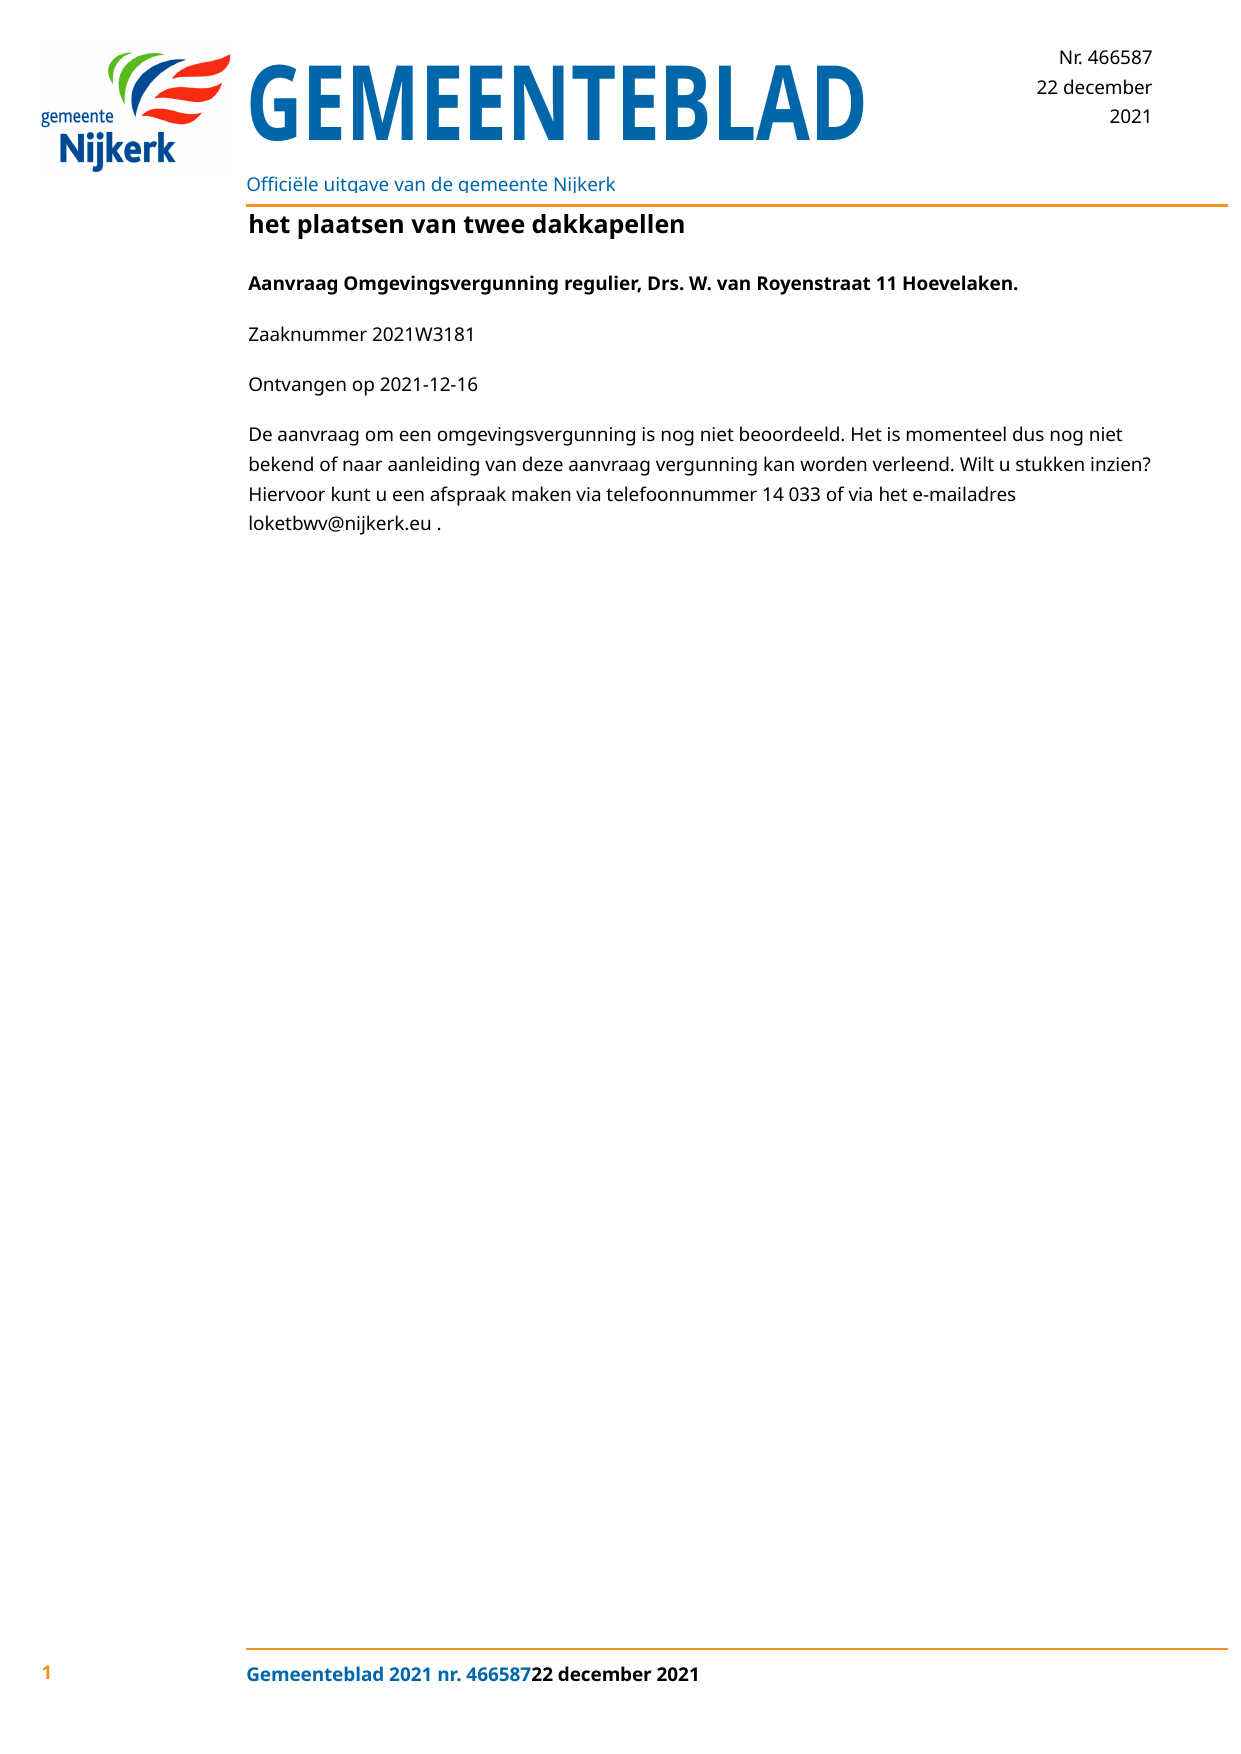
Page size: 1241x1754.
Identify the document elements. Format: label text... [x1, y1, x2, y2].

picture [41, 47, 231, 172]
text Ontvangen op 2021-12-16 [248, 371, 1152, 397]
text Aanvraag Omgevingsvergunning regulier, Drs. W. van Royenstraat 11 Hoevelaken. [248, 270, 1152, 296]
text De aanvraag om een omgevingsvergunning is nog niet beoordeeld. Het is momenteel dus nog niet bekend of naar aanleiding van deze aanvraag vergunning kan worden verleend. Wilt u stukken inzien? Hiervoor kunt u een afspraak maken via telefoonnummer 14 033 of via het e-mailadres loketbwv@nijkerk.eu . [248, 422, 1152, 536]
text Zaaknummer 2021W3181 [248, 321, 1152, 346]
text het plaatsen van twee dakkapellen [248, 207, 1152, 241]
